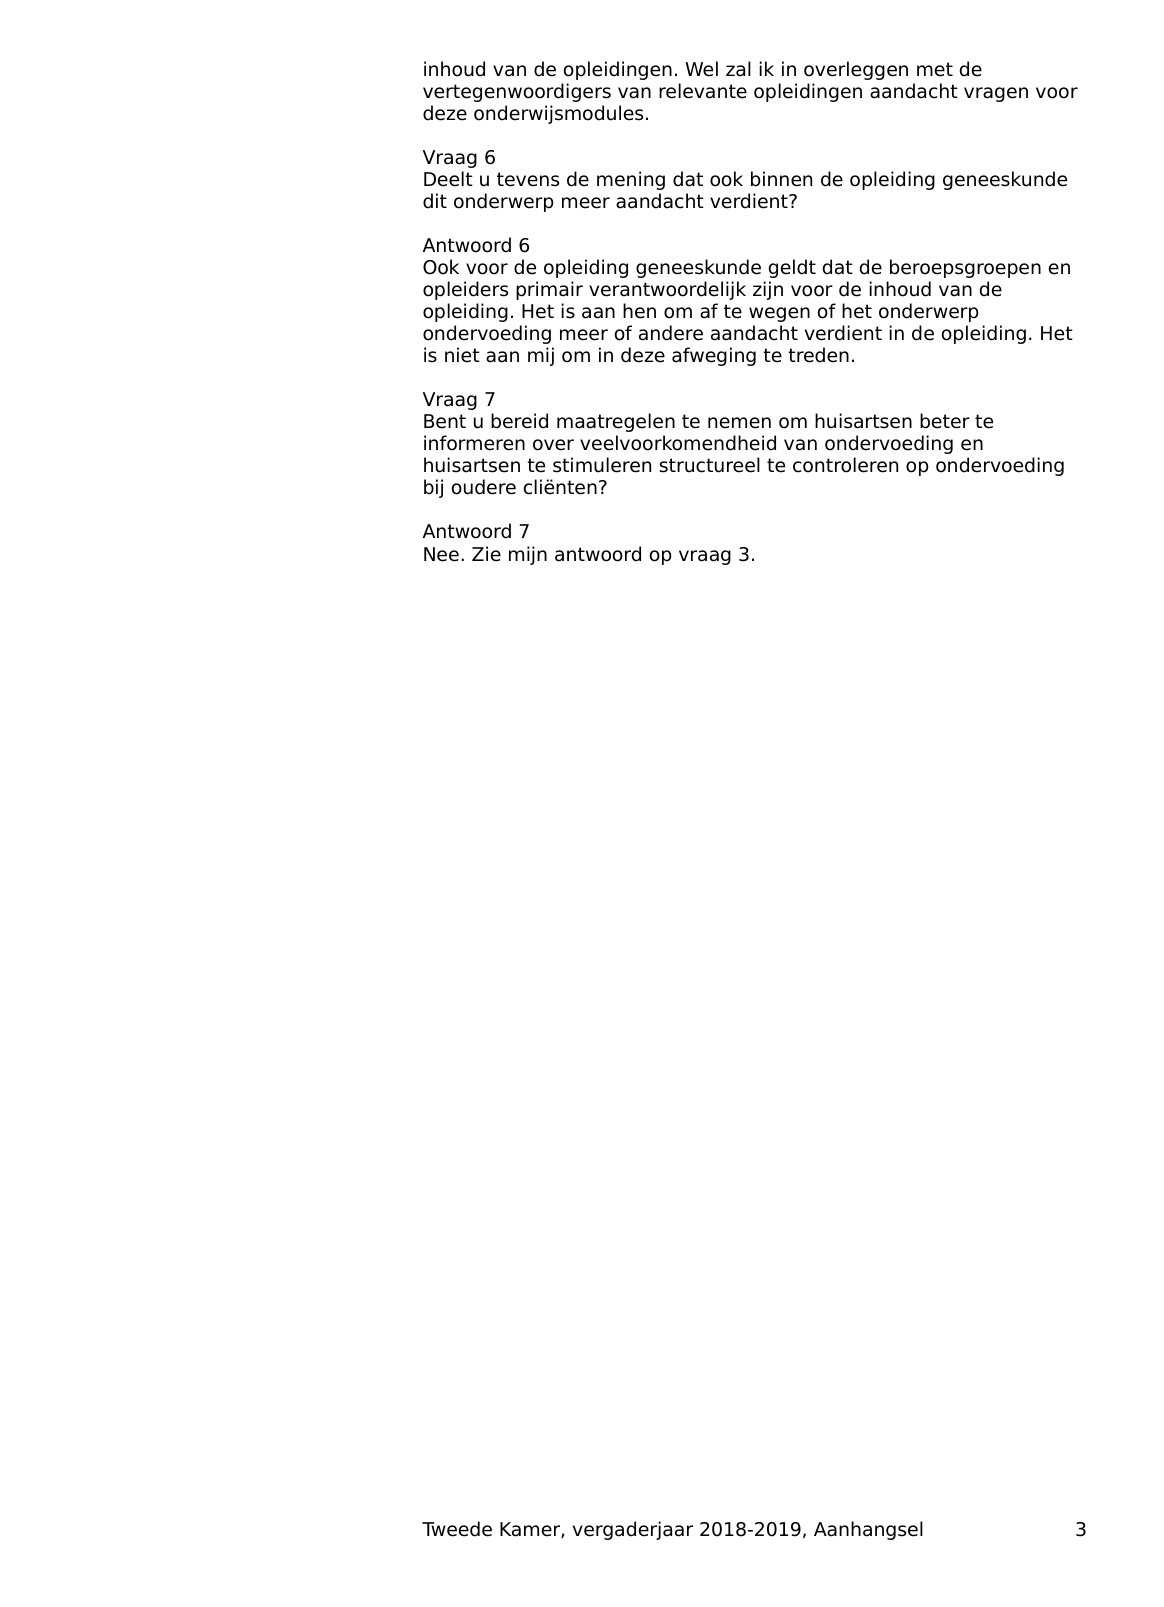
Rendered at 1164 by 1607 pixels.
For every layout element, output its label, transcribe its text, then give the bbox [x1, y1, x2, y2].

text Antwoord 7 [422, 521, 1087, 543]
text Nee. Zie mijn antwoord op vraag 3. [422, 543, 1087, 565]
text Deelt u tevens de mening dat ook binnen de opleiding geneeskunde dit onderwerp meer aandacht verdient? [422, 169, 1087, 213]
text inhoud van de opleidingen. Wel zal ik in overleggen met de vertegenwoordigers van relevante opleidingen aandacht vragen voor deze onderwijsmodules. [422, 59, 1087, 125]
text Ook voor de opleiding geneeskunde geldt dat de beroepsgroepen en opleiders primair verantwoordelijk zijn voor de inhoud van de opleiding. Het is aan hen om af te wegen of het onderwerp ondervoeding meer of andere aandacht verdient in de opleiding. Het is niet aan mij om in deze afweging te treden. [422, 257, 1087, 367]
text Bent u bereid maatregelen te nemen om huisartsen beter te informeren over veelvoorkomendheid van ondervoeding en huisartsen te stimuleren structureel te controleren op ondervoeding bij oudere cliënten? [422, 411, 1087, 499]
text Antwoord 6 [422, 235, 1087, 257]
text Vraag 7 [422, 389, 1087, 411]
text Vraag 6 [422, 147, 1087, 169]
